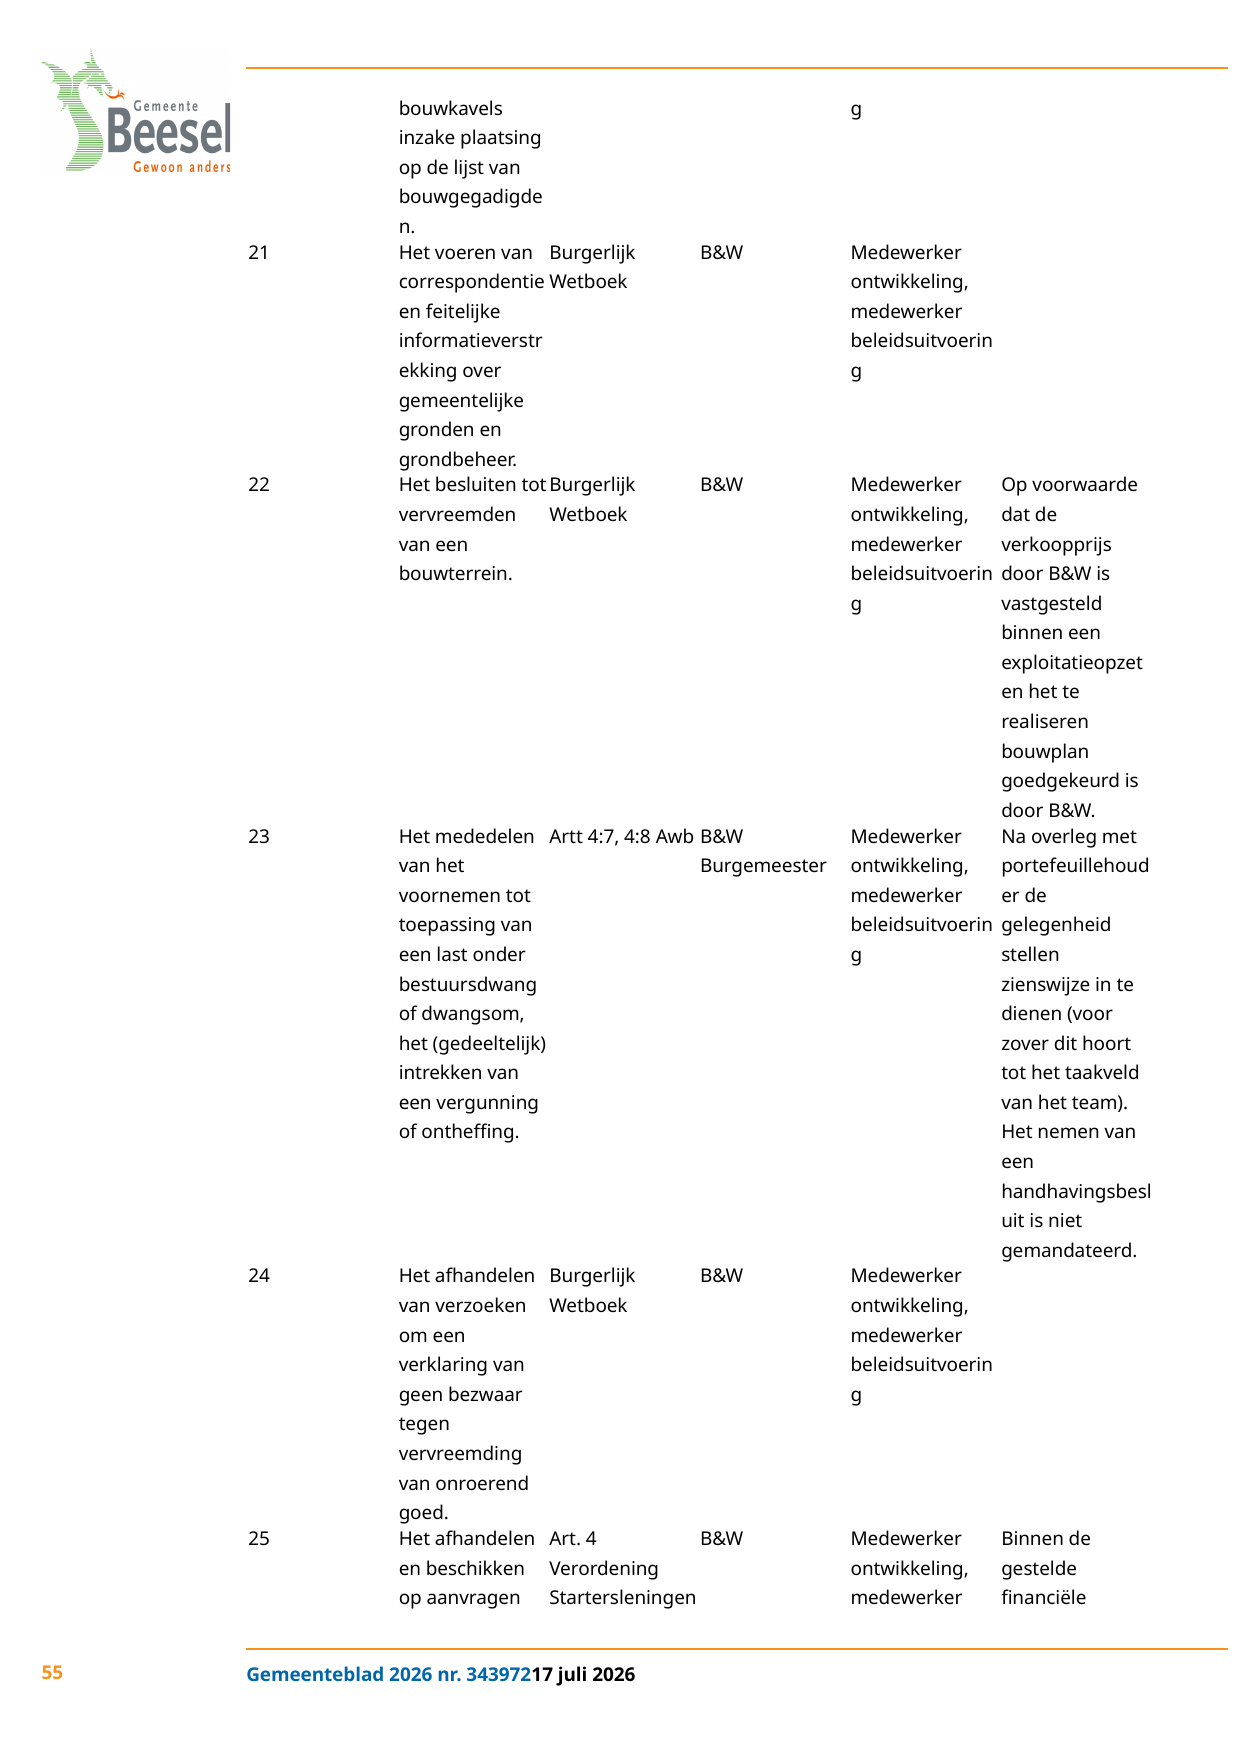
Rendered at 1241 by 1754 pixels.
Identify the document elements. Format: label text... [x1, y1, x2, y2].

table_cell Artt 4:7, 4:8 Awb [549, 823, 700, 1263]
table_cell bouwkavels inzake plaatsing op de lijst van bouwgegadigden. [399, 95, 549, 239]
table_cell Na overleg met portefeuillehouder de gelegenheid stellen zienswijze in te dienen (voor zover dit hoort tot het taakveld van het team). Het nemen van een handhavingsbesluit is niet gemandateerd. [1001, 823, 1152, 1263]
table_cell g [850, 95, 1001, 239]
table_cell B&W [700, 239, 850, 472]
table_cell Medewerker ontwikkeling, medewerker beleidsuitvoering [850, 472, 1001, 823]
table_cell 24 [248, 1263, 398, 1525]
table_cell [248, 95, 398, 239]
table_cell Medewerker ontwikkeling, medewerker [850, 1525, 1001, 1610]
table_cell B&W [700, 1525, 850, 1610]
table_cell 22 [248, 472, 398, 823]
table_cell Op voorwaarde dat de verkoopprijs door B&W is vastgesteld binnen een exploitatieopzet en het te realiseren bouwplan goedgekeurd is door B&W. [1001, 472, 1152, 823]
table_cell [1001, 1263, 1152, 1525]
table_cell Medewerker ontwikkeling, medewerker beleidsuitvoering [850, 1263, 1001, 1525]
table_cell 23 [248, 823, 398, 1263]
table_cell [1001, 239, 1152, 472]
table_cell Art. 4 Verordening Startersleningen [549, 1525, 700, 1610]
table_cell Burgerlijk Wetboek [549, 1263, 700, 1525]
table_cell Het afhandelen van verzoeken om een verklaring van geen bezwaar tegen vervreemding van onroerend goed. [399, 1263, 549, 1525]
table_cell Burgerlijk Wetboek [549, 239, 700, 472]
table_cell Burgerlijk Wetboek [549, 472, 700, 823]
table_cell Binnen de gestelde financiële [1001, 1525, 1152, 1610]
table_cell Het voeren van correspondentie en feitelijke informatieverstrekking over gemeentelijke gronden en grondbeheer. [399, 239, 549, 472]
table_cell [549, 95, 700, 239]
table_cell [700, 95, 850, 239]
table_cell Medewerker ontwikkeling, medewerker beleidsuitvoering [850, 239, 1001, 472]
table_cell 21 [248, 239, 398, 472]
table_cell Het afhandelen en beschikken op aanvragen [399, 1525, 549, 1610]
table_cell B&W Burgemeester [700, 823, 850, 1263]
picture [41, 47, 231, 172]
table_cell 25 [248, 1525, 398, 1610]
table_cell Het besluiten tot vervreemden van een bouwterrein. [399, 472, 549, 823]
table_cell B&W [700, 472, 850, 823]
table_cell B&W [700, 1263, 850, 1525]
table_cell Medewerker ontwikkeling, medewerker beleidsuitvoering [850, 823, 1001, 1263]
table_cell Het mededelen van het voornemen tot toepassing van een last onder bestuursdwang of dwangsom, het (gedeeltelijk) intrekken van een vergunning of ontheffing. [399, 823, 549, 1263]
table_cell [1001, 95, 1152, 239]
